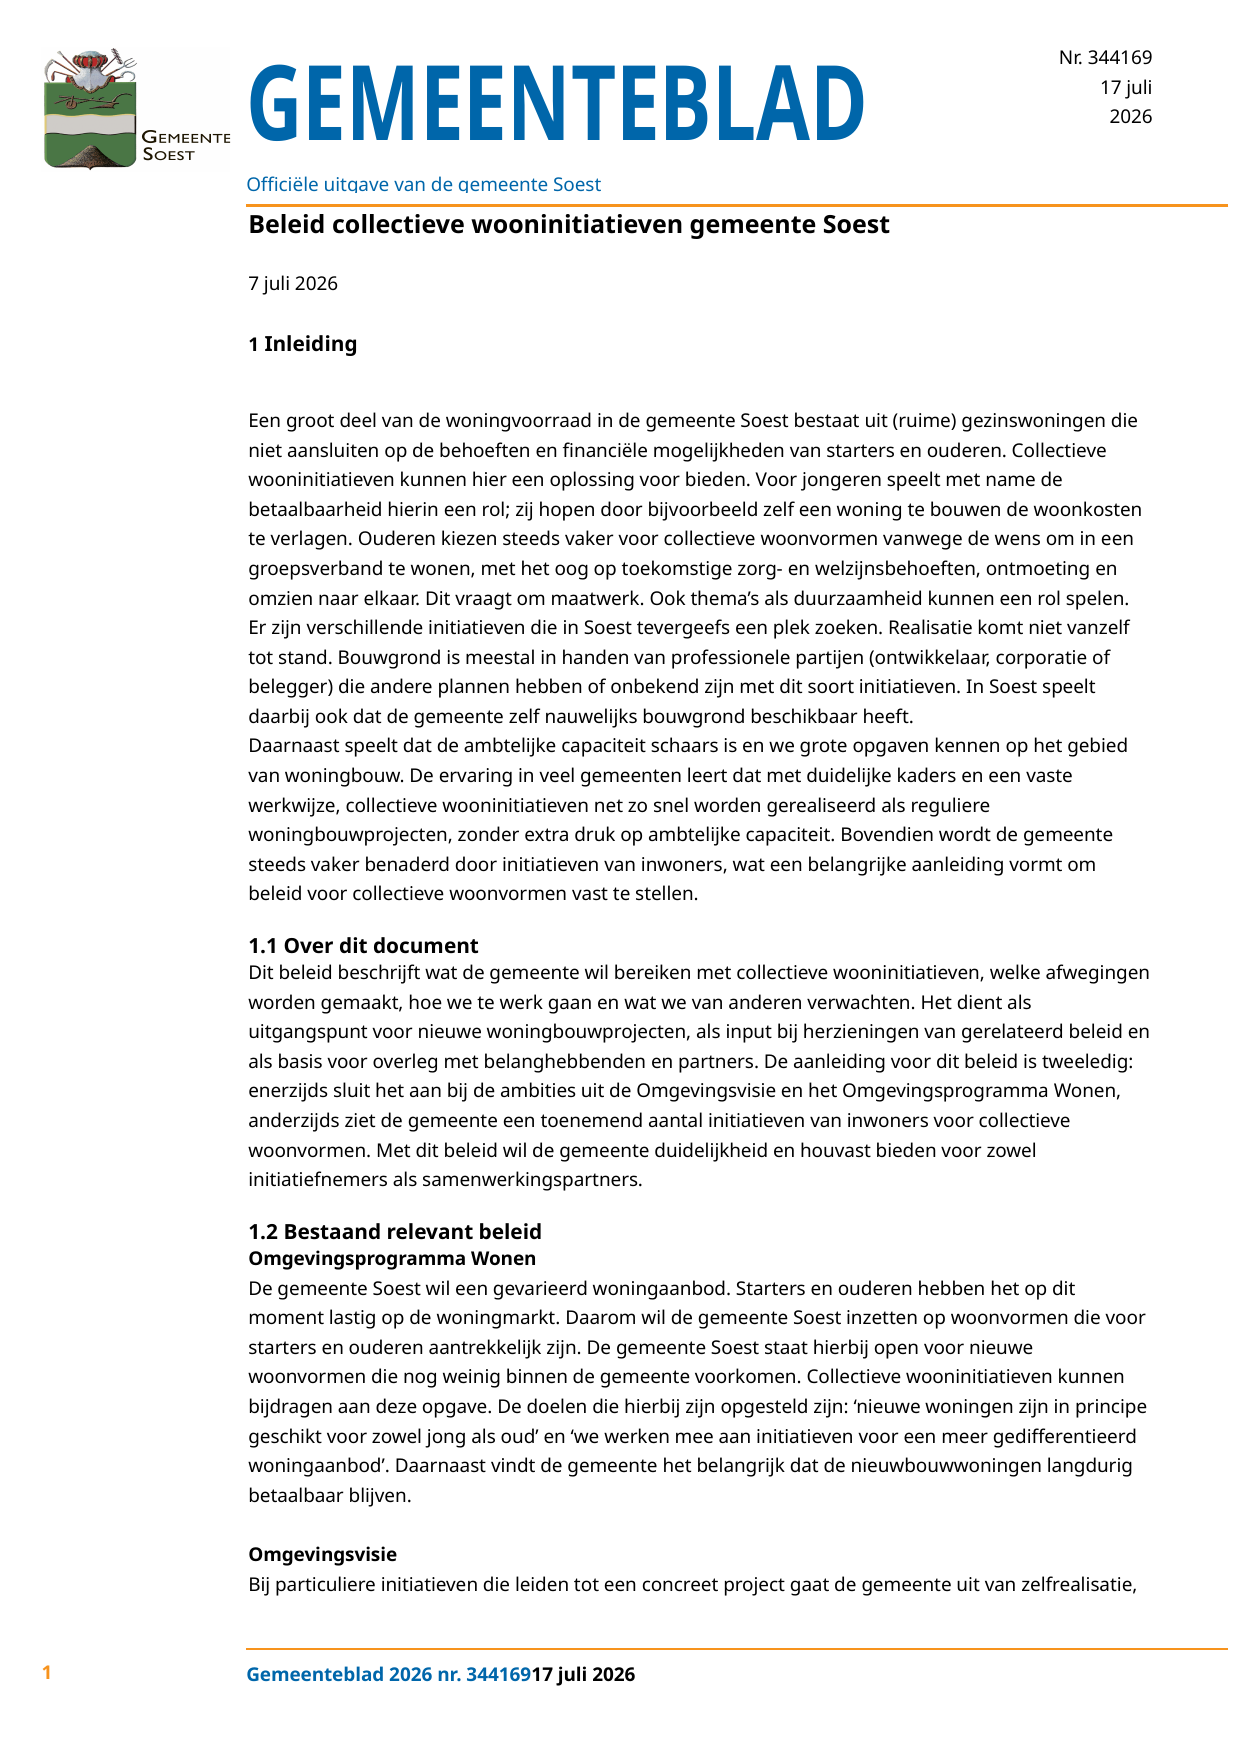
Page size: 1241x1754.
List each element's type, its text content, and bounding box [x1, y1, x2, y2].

text Beleid collectieve wooninitiatieven gemeente Soest [248, 207, 1152, 241]
text Omgevingsprogramma Wonen [248, 1245, 1152, 1271]
text 1.1 Over dit document [248, 931, 1152, 959]
picture [41, 47, 231, 172]
text Een groot deel van de woningvoorraad in de gemeente Soest bestaat uit (ruime) gezinswoningen die niet aansluiten op de behoeften en financiële mogelijkheden van starters en ouderen. Collectieve wooninitiatieven kunnen hier een oplossing voor bieden. Voor jongeren speelt met name de betaalbaarheid hierin een rol; zij hopen door bijvoorbeeld zelf een woning te bouwen de woonkosten te verlagen. Ouderen kiezen steeds vaker voor collectieve woonvormen vanwege de wens om in een groepsverband te wonen, met het oog op toekomstige zorg- en welzijnsbehoeften, ontmoeting en omzien naar elkaar. Dit vraagt om maatwerk. Ook thema’s als duurzaamheid kunnen een rol spelen. [248, 407, 1152, 610]
text Omgevingsvisie [248, 1541, 1152, 1567]
text De gemeente Soest wil een gevarieerd woningaanbod. Starters en ouderen hebben het op dit moment lastig op de woningmarkt. Daarom wil de gemeente Soest inzetten op woonvormen die voor starters en ouderen aantrekkelijk zijn. De gemeente Soest staat hierbij open voor nieuwe woonvormen die nog weinig binnen de gemeente voorkomen. Collectieve wooninitiatieven kunnen bijdragen aan deze opgave. De doelen die hierbij zijn opgesteld zijn: ‘nieuwe woningen zijn in principe geschikt voor zowel jong als oud’ en ‘we werken mee aan initiatieven voor een meer gedifferentieerd woningaanbod’. Daarnaast vindt de gemeente het belangrijk dat de nieuwbouwwoningen langdurig betaalbaar blijven. [248, 1275, 1152, 1508]
text Bij particuliere initiatieven die leiden tot een concreet project gaat de gemeente uit van zelfrealisatie, [248, 1571, 1152, 1596]
text Er zijn verschillende initiatieven die in Soest tevergeefs een plek zoeken. Realisatie komt niet vanzelf tot stand. Bouwgrond is meestal in handen van professionele partijen (ontwikkelaar, corporatie of belegger) die andere plannen hebben of onbekend zijn met dit soort initiatieven. In Soest speelt daarbij ook dat de gemeente zelf nauwelijks bouwgrond beschikbaar heeft. [248, 614, 1152, 729]
text 1.2 Bestaand relevant beleid [248, 1217, 1152, 1245]
text Daarnaast speelt dat de ambtelijke capaciteit schaars is en we grote opgaven kennen op het gebied van woningbouw. De ervaring in veel gemeenten leert dat met duidelijke kaders en een vaste werkwijze, collectieve wooninitiatieven net zo snel worden gerealiseerd als reguliere woningbouwprojecten, zonder extra druk op ambtelijke capaciteit. Bovendien wordt de gemeente steeds vaker benaderd door initiatieven van inwoners, wat een belangrijke aanleiding vormt om beleid voor collectieve woonvormen vast te stellen. [248, 733, 1152, 906]
text Dit beleid beschrijft wat de gemeente wil bereiken met collectieve wooninitiatieven, welke afwegingen worden gemaakt, hoe we te werk gaan en wat we van anderen verwachten. Het dient als uitgangspunt voor nieuwe woningbouwprojecten, als input bij herzieningen van gerelateerd beleid en als basis voor overleg met belanghebbenden en partners. De aanleiding voor dit beleid is tweeledig: enerzijds sluit het aan bij de ambities uit de Omgevingsvisie en het Omgevingsprogramma Wonen, anderzijds ziet de gemeente een toenemend aantal initiatieven van inwoners voor collectieve woonvormen. Met dit beleid wil de gemeente duidelijkheid en houvast bieden voor zowel initiatiefnemers als samenwerkingspartners. [248, 959, 1152, 1192]
text 1 Inleiding [248, 329, 1152, 358]
text 7 juli 2026 [248, 270, 1152, 296]
